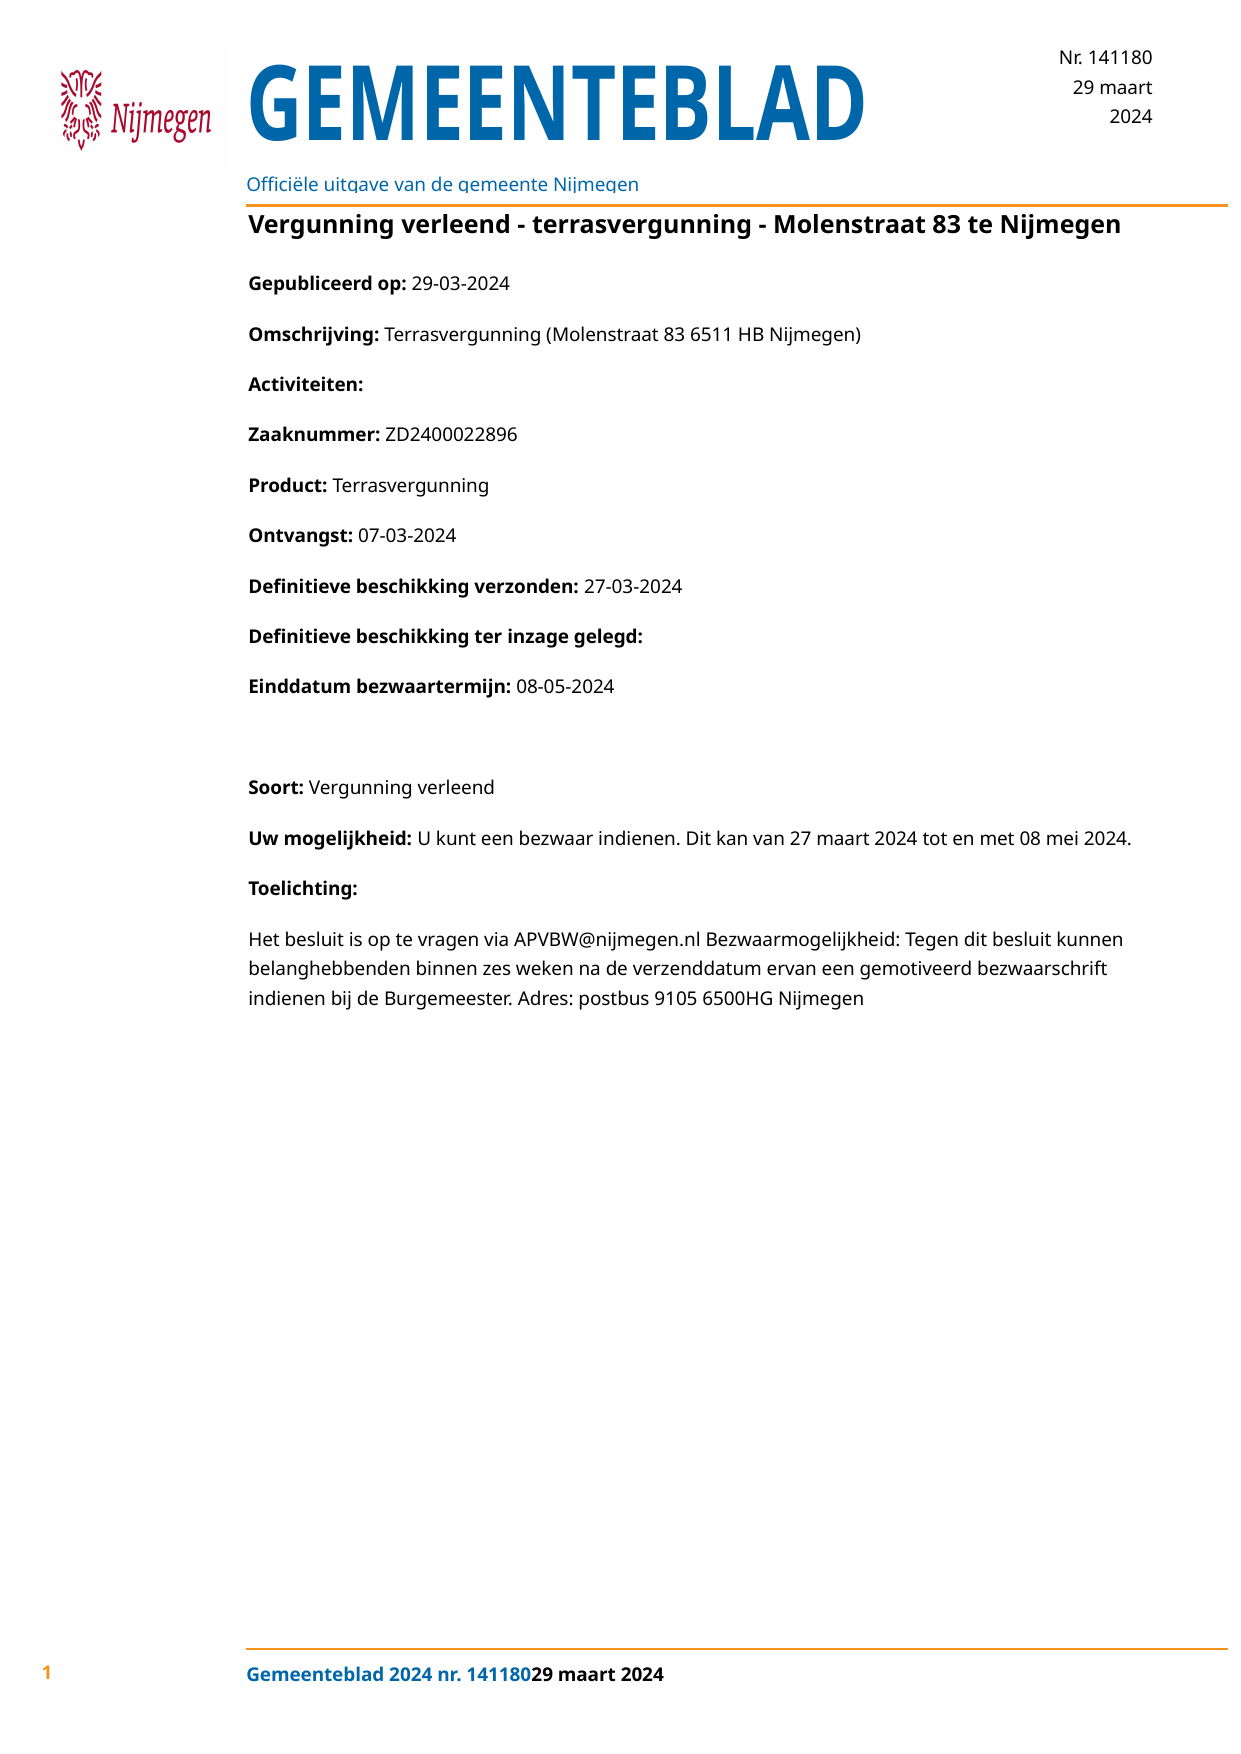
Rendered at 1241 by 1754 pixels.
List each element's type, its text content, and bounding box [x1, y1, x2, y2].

text Ontvangst: 07-03-2024 [248, 522, 1152, 548]
text Het besluit is op te vragen via APVBW@nijmegen.nl Bezwaarmogelijkheid: Tegen dit besluit kunnen belanghebbenden binnen zes weken na de verzenddatum ervan een gemotiveerd bezwaarschrift indienen bij de Burgemeester. Adres: postbus 9105 6500HG Nijmegen [248, 926, 1152, 1011]
picture [41, 47, 231, 172]
text Definitieve beschikking verzonden: 27-03-2024 [248, 573, 1152, 598]
text Activiteiten: [248, 371, 1152, 397]
text Omschrijving: Terrasvergunning (Molenstraat 83 6511 HB Nijmegen) [248, 321, 1152, 346]
text Product: Terrasvergunning [248, 472, 1152, 498]
text Zaaknummer: ZD2400022896 [248, 422, 1152, 447]
text Toelichting: [248, 875, 1152, 901]
text Soort: Vergunning verleend [248, 774, 1152, 800]
text Vergunning verleend - terrasvergunning - Molenstraat 83 te Nijmegen [248, 207, 1152, 241]
text Einddatum bezwaartermijn: 08-05-2024 [248, 674, 1152, 699]
text Definitieve beschikking ter inzage gelegd: [248, 623, 1152, 649]
text Gepubliceerd op: 29-03-2024 [248, 270, 1152, 296]
text Uw mogelijkheid: U kunt een bezwaar indienen. Dit kan van 27 maart 2024 tot en met 08 mei 2024. [248, 825, 1152, 851]
